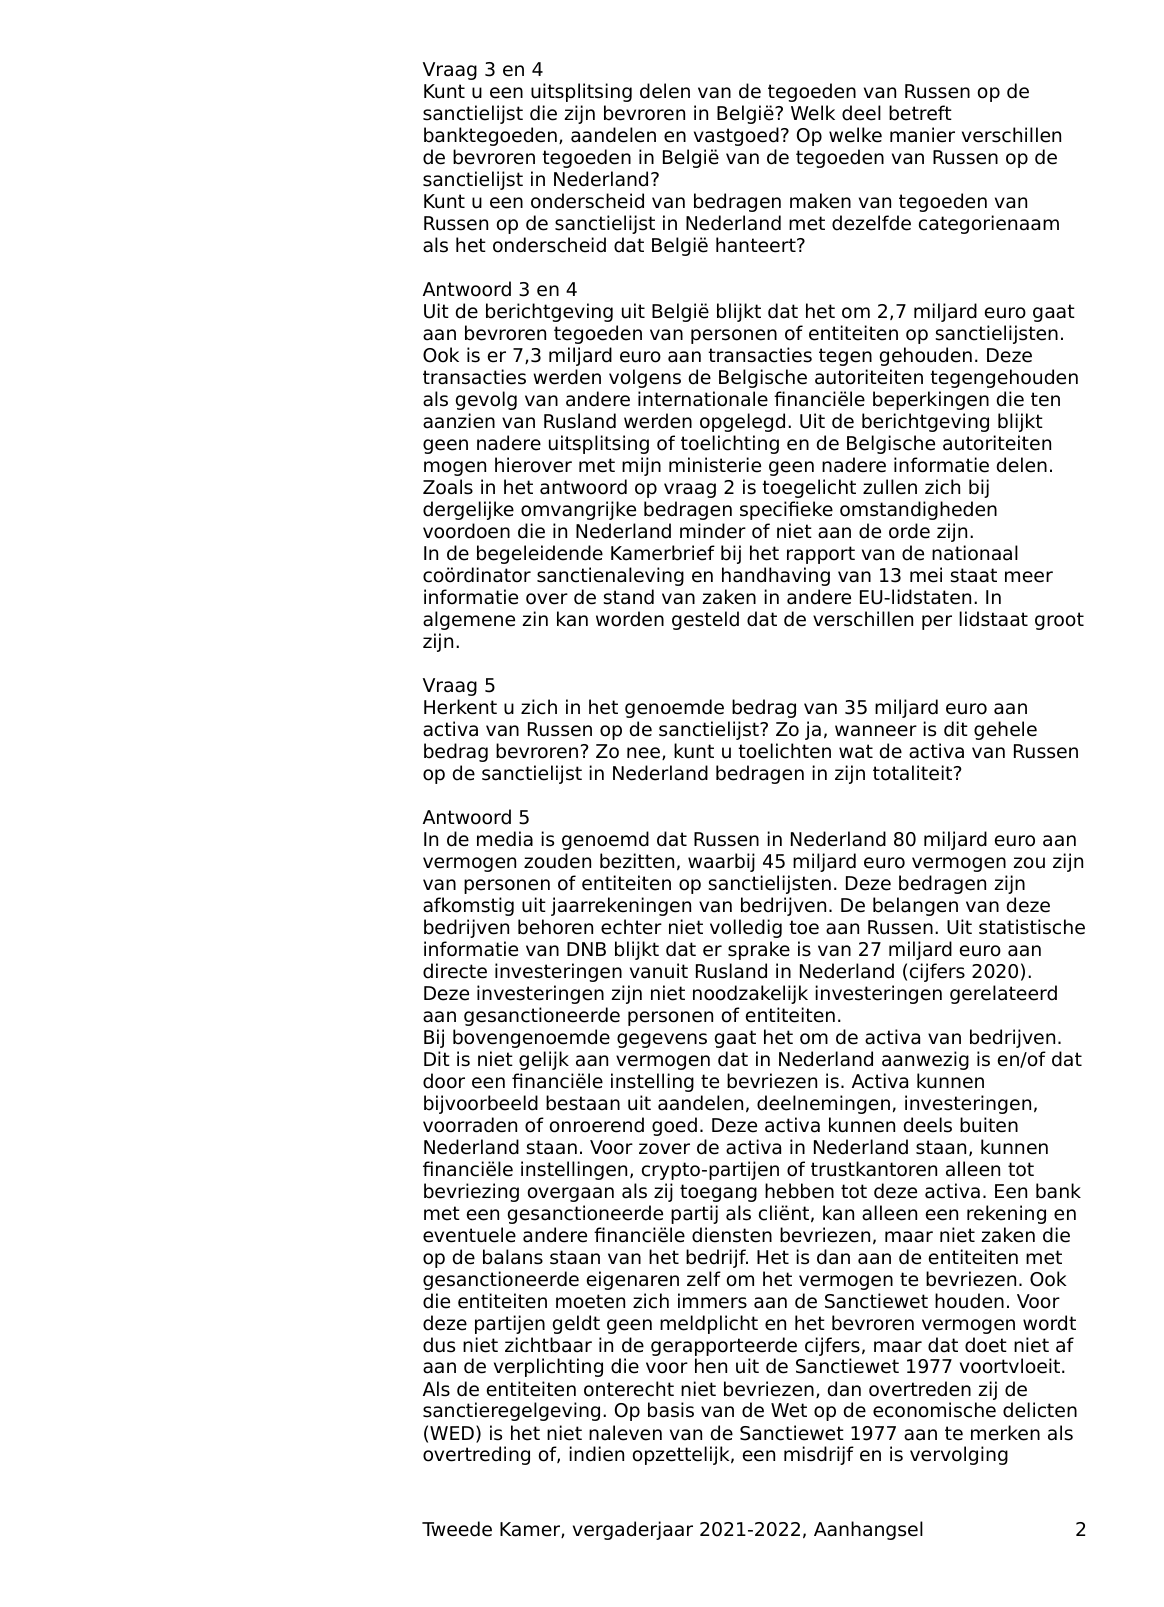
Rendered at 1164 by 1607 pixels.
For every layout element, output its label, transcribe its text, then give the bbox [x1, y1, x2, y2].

text Herkent u zich in het genoemde bedrag van 35 miljard euro aan activa van Russen op de sanctielijst? Zo ja, wanneer is dit gehele bedrag bevroren? Zo nee, kunt u toelichten wat de activa van Russen op de sanctielijst in Nederland bedragen in zijn totaliteit? [422, 697, 1087, 785]
text Kunt u een uitsplitsing delen van de tegoeden van Russen op de sanctielijst die zijn bevroren in België? Welk deel betreft banktegoeden, aandelen en vastgoed? Op welke manier verschillen de bevroren tegoeden in België van de tegoeden van Russen op de sanctielijst in Nederland? [422, 81, 1087, 191]
text Kunt u een onderscheid van bedragen maken van tegoeden van Russen op de sanctielijst in Nederland met dezelfde categorienaam als het onderscheid dat België hanteert? [422, 191, 1087, 257]
text Uit de berichtgeving uit België blijkt dat het om 2,7 miljard euro gaat aan bevroren tegoeden van personen of entiteiten op sanctielijsten. Ook is er 7,3 miljard euro aan transacties tegen gehouden. Deze transacties werden volgens de Belgische autoriteiten tegengehouden als gevolg van andere internationale financiële beperkingen die ten aanzien van Rusland werden opgelegd. Uit de berichtgeving blijkt geen nadere uitsplitsing of toelichting en de Belgische autoriteiten mogen hierover met mijn ministerie geen nadere informatie delen. Zoals in het antwoord op vraag 2 is toegelicht zullen zich bij dergelijke omvangrijke bedragen specifieke omstandigheden voordoen die in Nederland minder of niet aan de orde zijn. [422, 301, 1087, 543]
text Bij bovengenoemde gegevens gaat het om de activa van bedrijven. Dit is niet gelijk aan vermogen dat in Nederland aanwezig is en/of dat door een financiële instelling te bevriezen is. Activa kunnen bijvoorbeeld bestaan uit aandelen, deelnemingen, investeringen, voorraden of onroerend goed. Deze activa kunnen deels buiten Nederland staan. Voor zover de activa in Nederland staan, kunnen financiële instellingen, crypto-partijen of trustkantoren alleen tot bevriezing overgaan als zij toegang hebben tot deze activa. Een bank met een gesanctioneerde partij als cliënt, kan alleen een rekening en eventuele andere financiële diensten bevriezen, maar niet zaken die op de balans staan van het bedrijf. Het is dan aan de entiteiten met gesanctioneerde eigenaren zelf om het vermogen te bevriezen. Ook die entiteiten moeten zich immers aan de Sanctiewet houden. Voor deze partijen geldt geen meldplicht en het bevroren vermogen wordt dus niet zichtbaar in de gerapporteerde cijfers, maar dat doet niet af aan de verplichting die voor hen uit de Sanctiewet 1977 voortvloeit. Als de entiteiten onterecht niet bevriezen, dan overtreden zij de sanctieregelgeving. Op basis van de Wet op de economische delicten (WED) is het niet naleven van de Sanctiewet 1977 aan te merken als overtreding of, indien opzettelijk, een misdrijf en is vervolging [422, 1027, 1087, 1466]
text In de media is genoemd dat Russen in Nederland 80 miljard euro aan vermogen zouden bezitten, waarbij 45 miljard euro vermogen zou zijn van personen of entiteiten op sanctielijsten. Deze bedragen zijn afkomstig uit jaarrekeningen van bedrijven. De belangen van deze bedrijven behoren echter niet volledig toe aan Russen. Uit statistische informatie van DNB blijkt dat er sprake is van 27 miljard euro aan directe investeringen vanuit Rusland in Nederland (cijfers 2020). Deze investeringen zijn niet noodzakelijk investeringen gerelateerd aan gesanctioneerde personen of entiteiten. [422, 829, 1087, 1027]
text Antwoord 3 en 4 [422, 279, 1087, 301]
text Vraag 3 en 4 [422, 59, 1087, 81]
text In de begeleidende Kamerbrief bij het rapport van de nationaal coördinator sanctienaleving en handhaving van 13 mei staat meer informatie over de stand van zaken in andere EU-lidstaten. In algemene zin kan worden gesteld dat de verschillen per lidstaat groot zijn. [422, 543, 1087, 653]
text Vraag 5 [422, 675, 1087, 697]
text Antwoord 5 [422, 807, 1087, 829]
